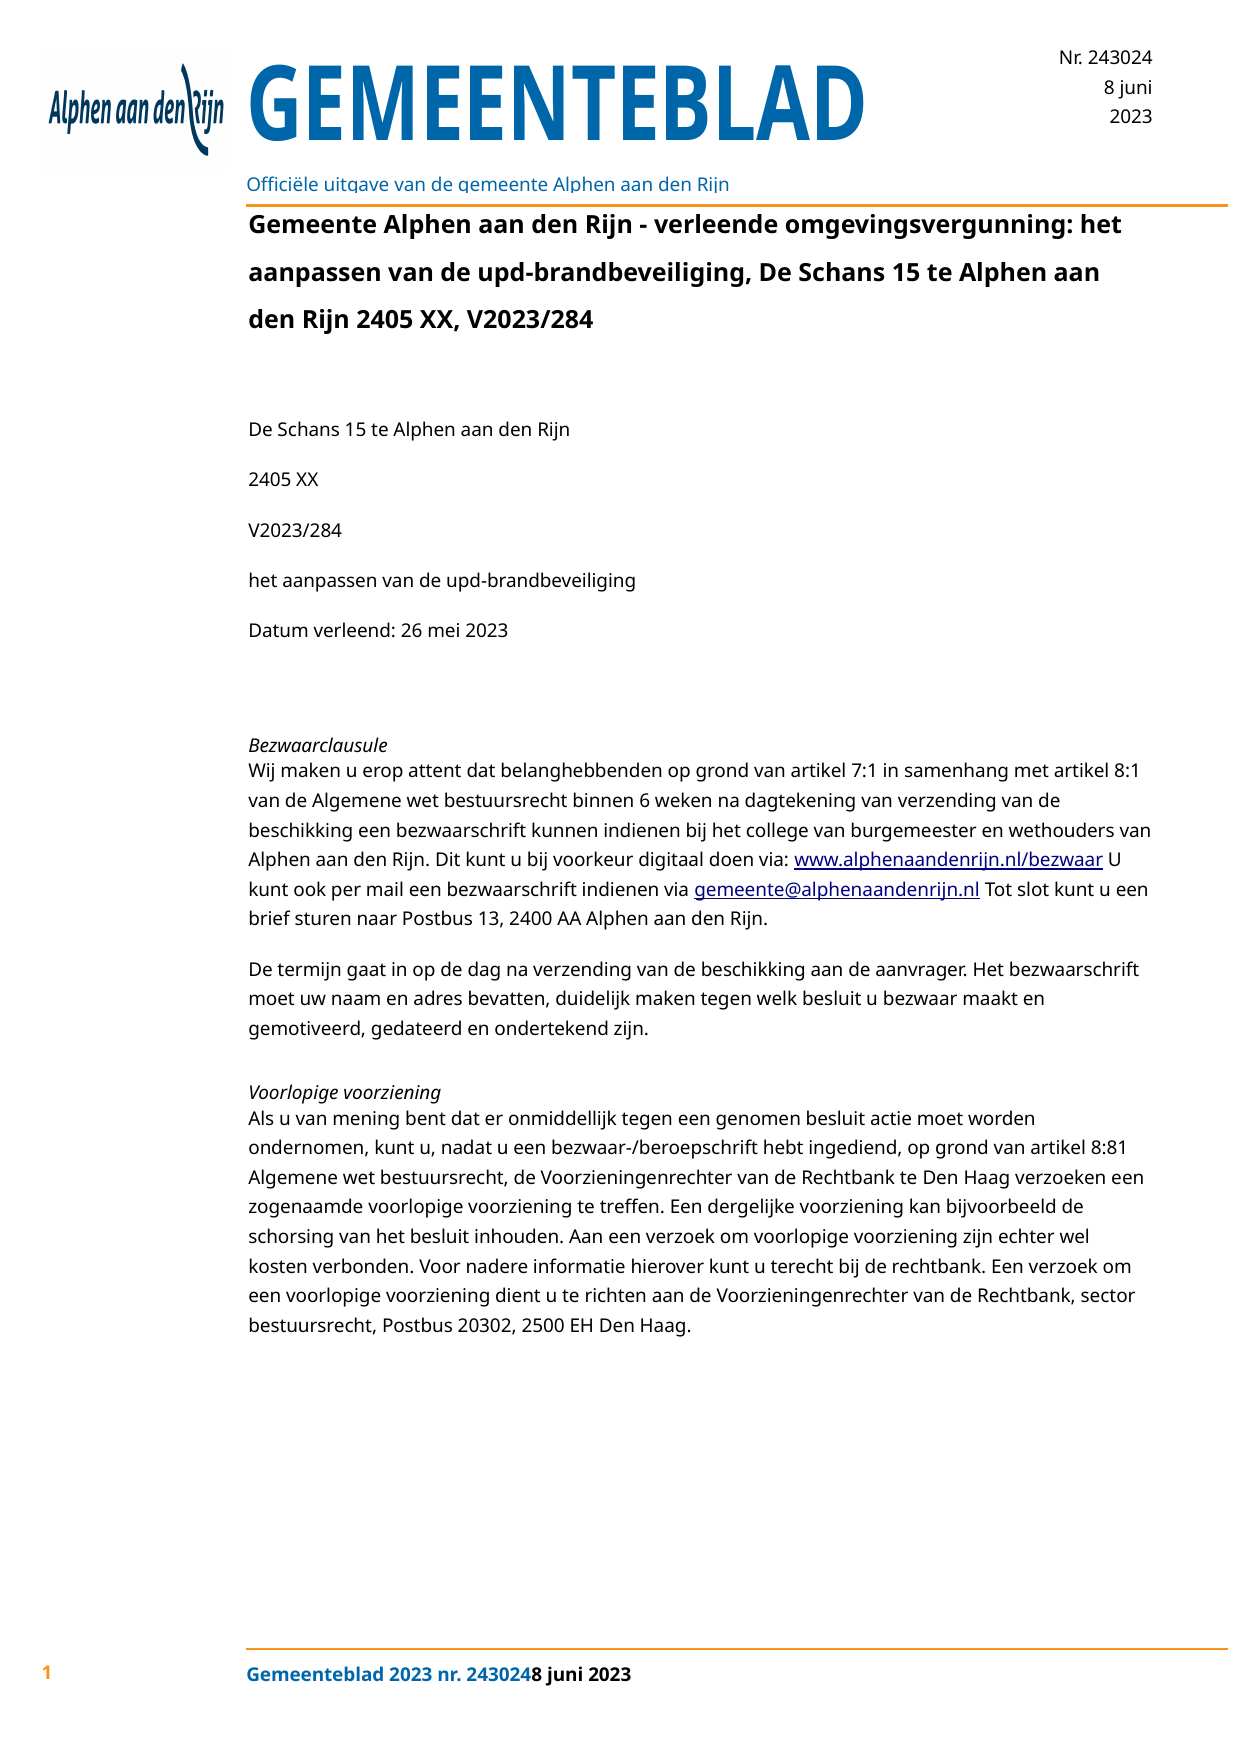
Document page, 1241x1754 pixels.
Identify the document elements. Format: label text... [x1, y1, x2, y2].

text Datum verleend: 26 mei 2023 [248, 618, 1152, 643]
text De termijn gaat in op de dag na verzending van de beschikking aan de aanvrager. Het bezwaarschrift moet uw naam en adres bevatten, duidelijk maken tegen welk besluit u bezwaar maakt en gemotiveerd, gedateerd en ondertekend zijn. [248, 956, 1152, 1041]
text het aanpassen van de upd-brandbeveiliging [248, 567, 1152, 593]
text Bezwaarclausule [248, 732, 1152, 758]
text 2405 XX [248, 466, 1152, 492]
text Gemeente Alphen aan den Rijn - verleende omgevingsvergunning: het aanpassen van de upd-brandbeveiliging, De Schans 15 te Alphen aan den Rijn 2405 XX, V2023/284 [248, 207, 1152, 336]
text Wij maken u erop attent dat belanghebbenden op grond van artikel 7:1 in samenhang met artikel 8:1 van de Algemene wet bestuursrecht binnen 6 weken na dagtekening van verzending van de beschikking een bezwaarschrift kunnen indienen bij het college van burgemeester en wethouders van Alphen aan den Rijn. Dit kunt u bij voorkeur digitaal doen via: www.alphenaandenrijn.nl/bezwaar U kunt ook per mail een bezwaarschrift indienen via gemeente@alphenaandenrijn.nl Tot slot kunt u een brief sturen naar Postbus 13, 2400 AA Alphen aan den Rijn. [248, 758, 1152, 931]
text De Schans 15 te Alphen aan den Rijn [248, 416, 1152, 442]
text Als u van mening bent dat er onmiddellijk tegen een genomen besluit actie moet worden ondernomen, kunt u, nadat u een bezwaar-/beroepschrift hebt ingediend, op grond van artikel 8:81 Algemene wet bestuursrecht, de Voorzieningenrechter van de Rechtbank te Den Haag verzoeken een zogenaamde voorlopige voorziening te treffen. Een dergelijke voorziening kan bijvoorbeeld de schorsing van het besluit inhouden. Aan een verzoek om voorlopige voorziening zijn echter wel kosten verbonden. Voor nadere informatie hierover kunt u terecht bij de rechtbank. Een verzoek om een voorlopige voorziening dient u te richten aan de Voorzieningenrechter van de Rechtbank, sector bestuursrecht, Postbus 20302, 2500 EH Den Haag. [248, 1105, 1152, 1338]
text V2023/284 [248, 517, 1152, 542]
text Voorlopige voorziening [248, 1079, 1152, 1105]
picture [41, 47, 231, 172]
